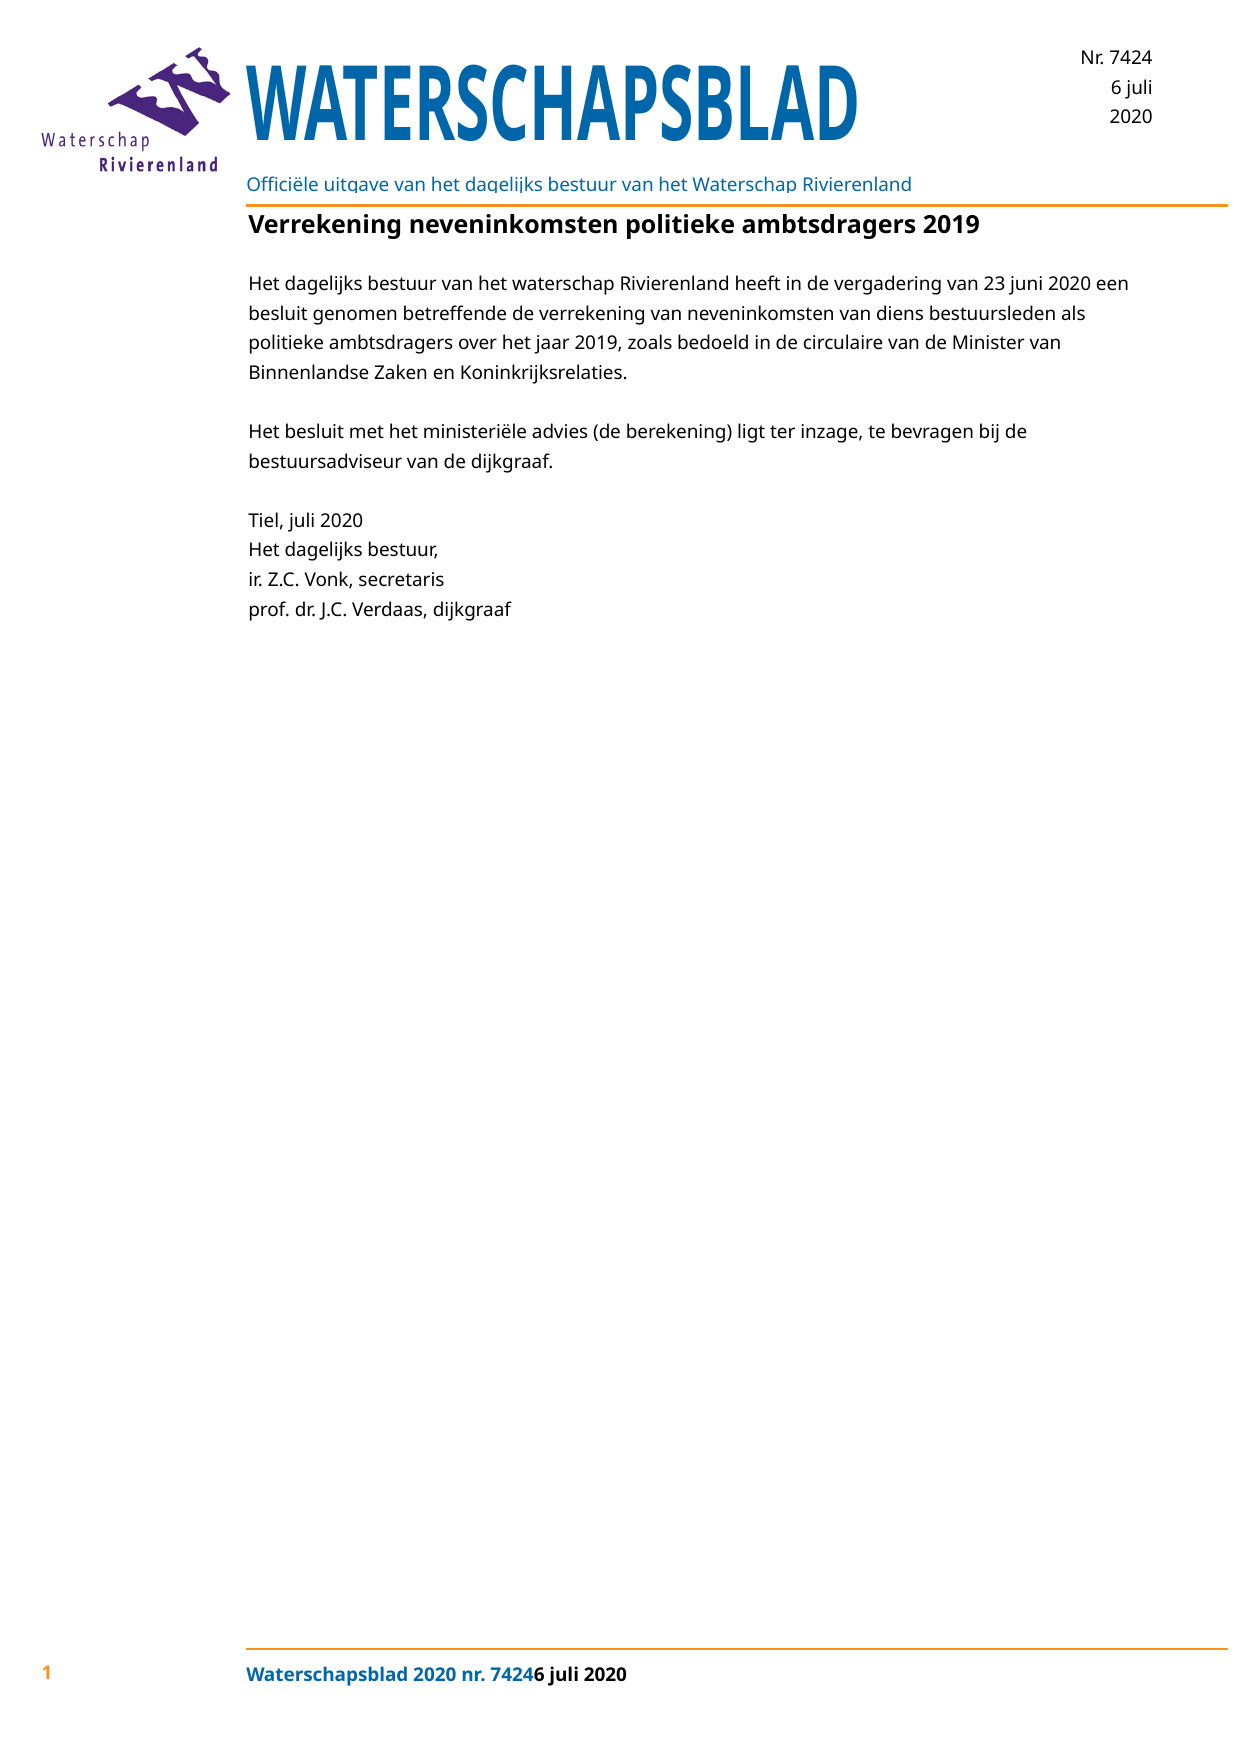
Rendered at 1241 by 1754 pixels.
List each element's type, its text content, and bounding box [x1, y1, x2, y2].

picture [41, 47, 231, 172]
text prof. dr. J.C. Verdaas, dijkgraaf [248, 596, 1152, 621]
text Tiel, juli 2020 [248, 507, 1152, 533]
text Het besluit met het ministeriële advies (de berekening) ligt ter inzage, te bevragen bij de bestuursadviseur van de dijkgraaf. [248, 418, 1152, 473]
text ir. Z.C. Vonk, secretaris [248, 566, 1152, 592]
text Verrekening neveninkomsten politieke ambtsdragers 2019 [248, 207, 1152, 241]
text Het dagelijks bestuur, [248, 537, 1152, 562]
text Het dagelijks bestuur van het waterschap Rivierenland heeft in de vergadering van 23 juni 2020 een besluit genomen betreffende de verrekening van neveninkomsten van diens bestuursleden als politieke ambtsdragers over het jaar 2019, zoals bedoeld in de circulaire van de Minister van Binnenlandse Zaken en Koninkrijksrelaties. [248, 270, 1152, 385]
